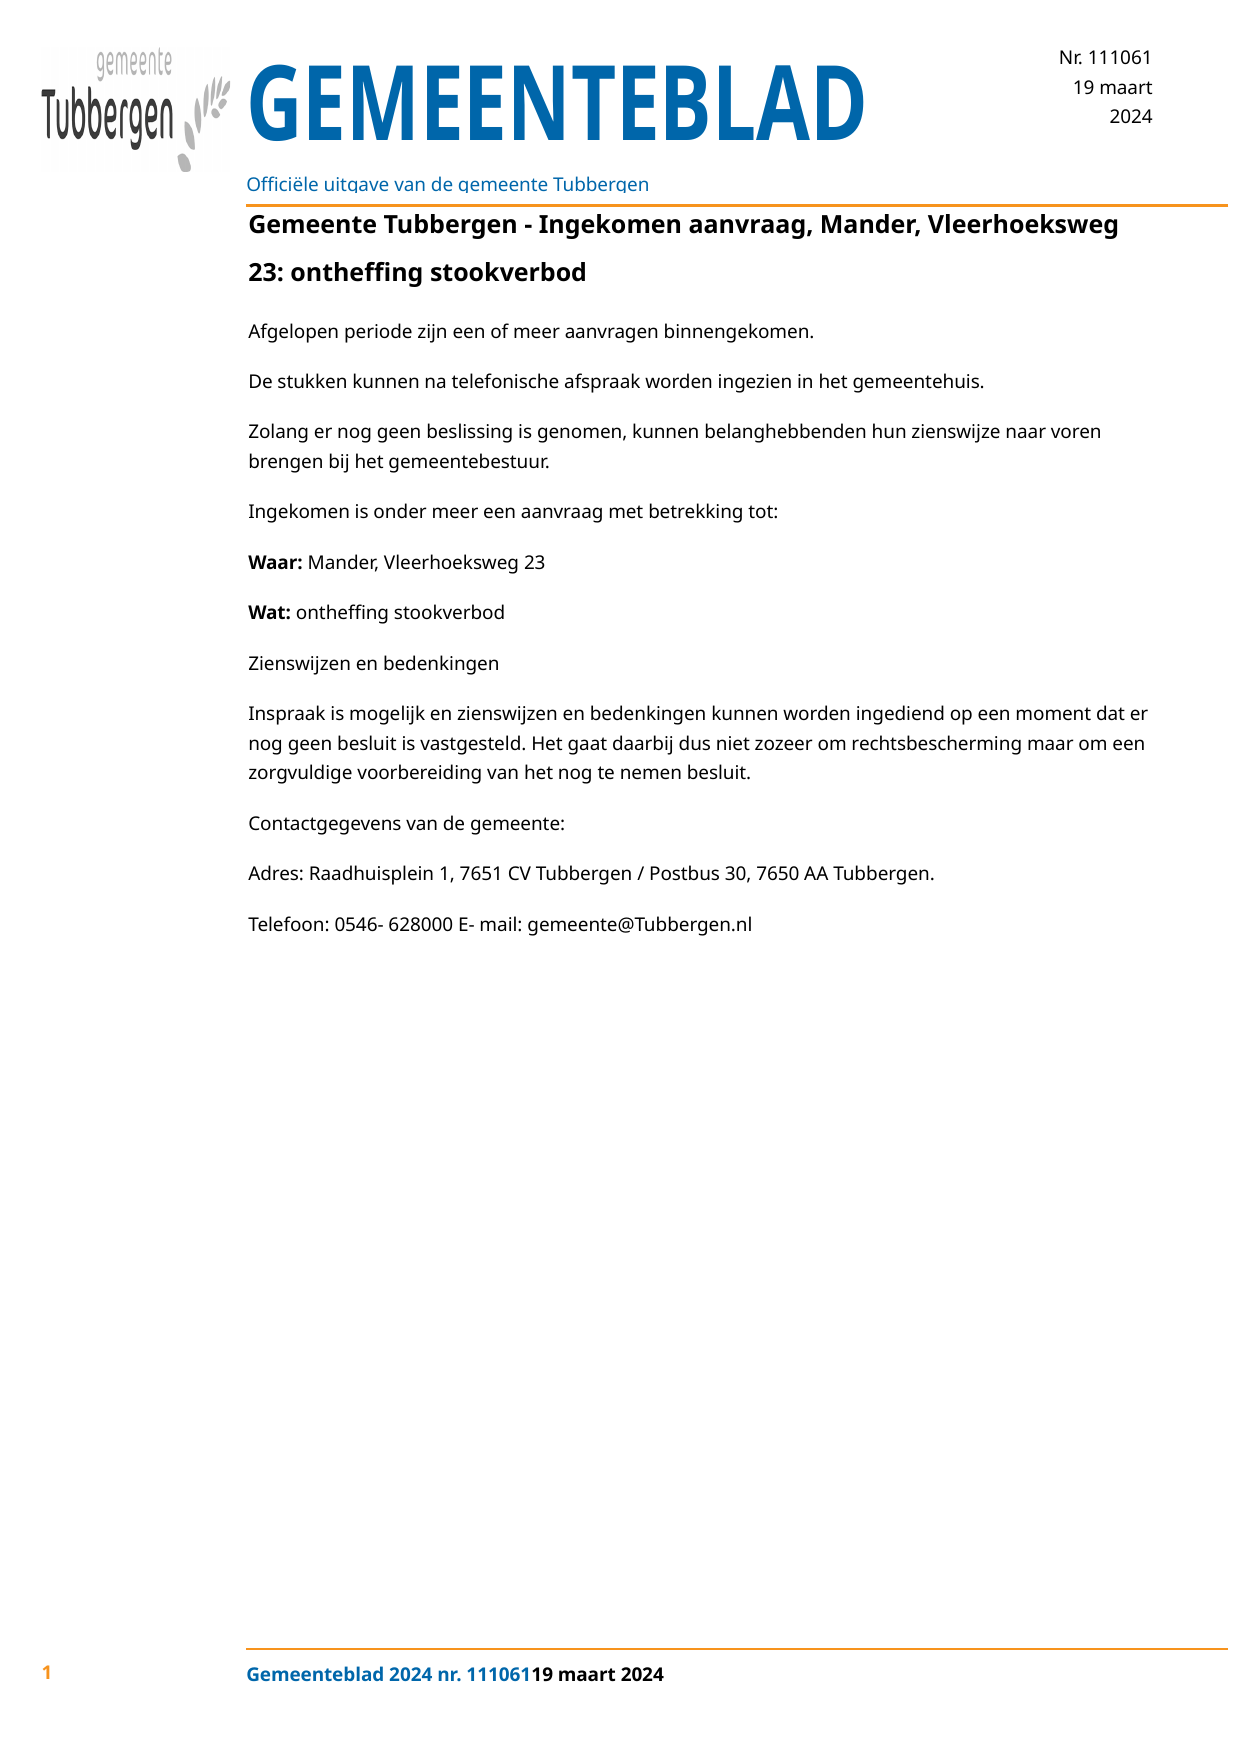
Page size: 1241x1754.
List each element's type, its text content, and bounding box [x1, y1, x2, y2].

text Zolang er nog geen beslissing is genomen, kunnen belanghebbenden hun zienswijze naar voren brengen bij het gemeentebestuur. [248, 419, 1152, 474]
text De stukken kunnen na telefonische afspraak worden ingezien in het gemeentehuis. [248, 368, 1152, 394]
text Waar: Mander, Vleerhoeksweg 23 [248, 549, 1152, 575]
picture [41, 47, 231, 172]
text Ingekomen is onder meer een aanvraag met betrekking tot: [248, 499, 1152, 524]
text Wat: ontheffing stookverbod [248, 599, 1152, 625]
text Zienswijzen en bedenkingen [248, 650, 1152, 676]
text Telefoon: 0546- 628000 E- mail: gemeente@Tubbergen.nl [248, 911, 1152, 937]
text Afgelopen periode zijn een of meer aanvragen binnengekomen. [248, 318, 1152, 344]
text Contactgegevens van de gemeente: [248, 810, 1152, 836]
text Adres: Raadhuisplein 1, 7651 CV Tubbergen / Postbus 30, 7650 AA Tubbergen. [248, 860, 1152, 886]
text Inspraak is mogelijk en zienswijzen en bedenkingen kunnen worden ingediend op een moment dat er nog geen besluit is vastgesteld. Het gaat daarbij dus niet zozeer om rechtsbescherming maar om een zorgvuldige voorbereiding van het nog te nemen besluit. [248, 700, 1152, 785]
text Gemeente Tubbergen - Ingekomen aanvraag, Mander, Vleerhoeksweg 23: ontheffing stookverbod [248, 207, 1152, 288]
